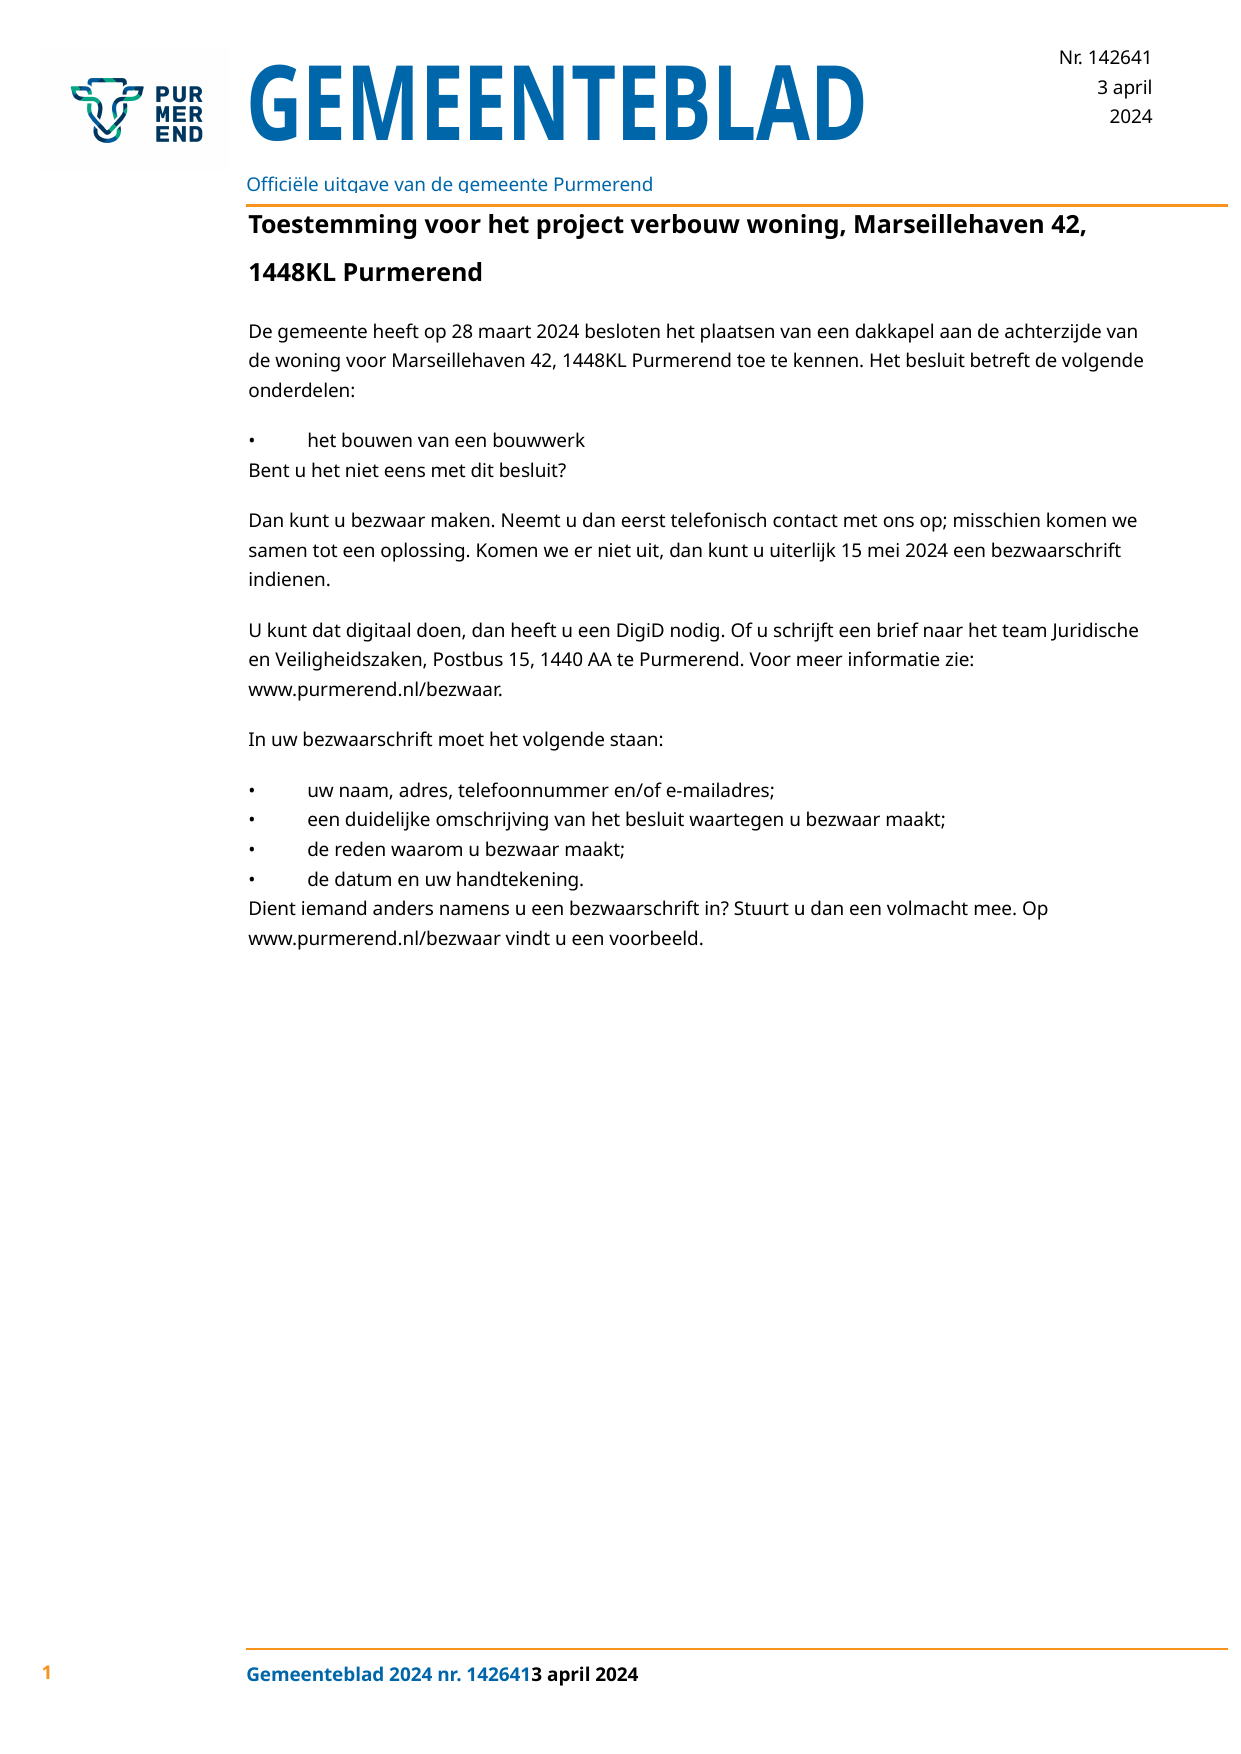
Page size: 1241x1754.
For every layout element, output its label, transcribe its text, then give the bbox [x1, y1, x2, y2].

text Dan kunt u bezwaar maken. Neemt u dan eerst telefonisch contact met ons op; misschien komen we samen tot een oplossing. Komen we er niet uit, dan kunt u uiterlijk 15 mei 2024 een bezwaarschrift indienen. [248, 507, 1152, 592]
text De gemeente heeft op 28 maart 2024 besloten het plaatsen van een dakkapel aan de achterzijde van de woning voor Marseillehaven 42, 1448KL Purmerend toe te kennen. Het besluit betreft de volgende onderdelen: [248, 318, 1152, 403]
text U kunt dat digitaal doen, dan heeft u een DigiD nodig. Of u schrijft een brief naar het team Juridische en Veiligheidszaken, Postbus 15, 1440 AA te Purmerend. Voor meer informatie zie: www.purmerend.nl/bezwaar. [248, 617, 1152, 702]
list het bouwen van een bouwwerk [248, 427, 1152, 453]
text Dient iemand anders namens u een bezwaarschrift in? Stuurt u dan een volmacht mee. Op www.purmerend.nl/bezwaar vindt u een voorbeeld. [248, 895, 1152, 951]
list een duidelijke omschrijving van het besluit waartegen u bezwaar maakt; [248, 807, 1152, 832]
text Bent u het niet eens met dit besluit? [248, 457, 1152, 483]
list de datum en uw handtekening. [248, 866, 1152, 892]
picture [41, 47, 231, 172]
text Toestemming voor het project verbouw woning, Marseillehaven 42, 1448KL Purmerend [248, 207, 1152, 288]
list uw naam, adres, telefoonnummer en/of e-mailadres; [248, 777, 1152, 803]
list de reden waarom u bezwaar maakt; [248, 836, 1152, 862]
text In uw bezwaarschrift moet het volgende staan: [248, 727, 1152, 752]
